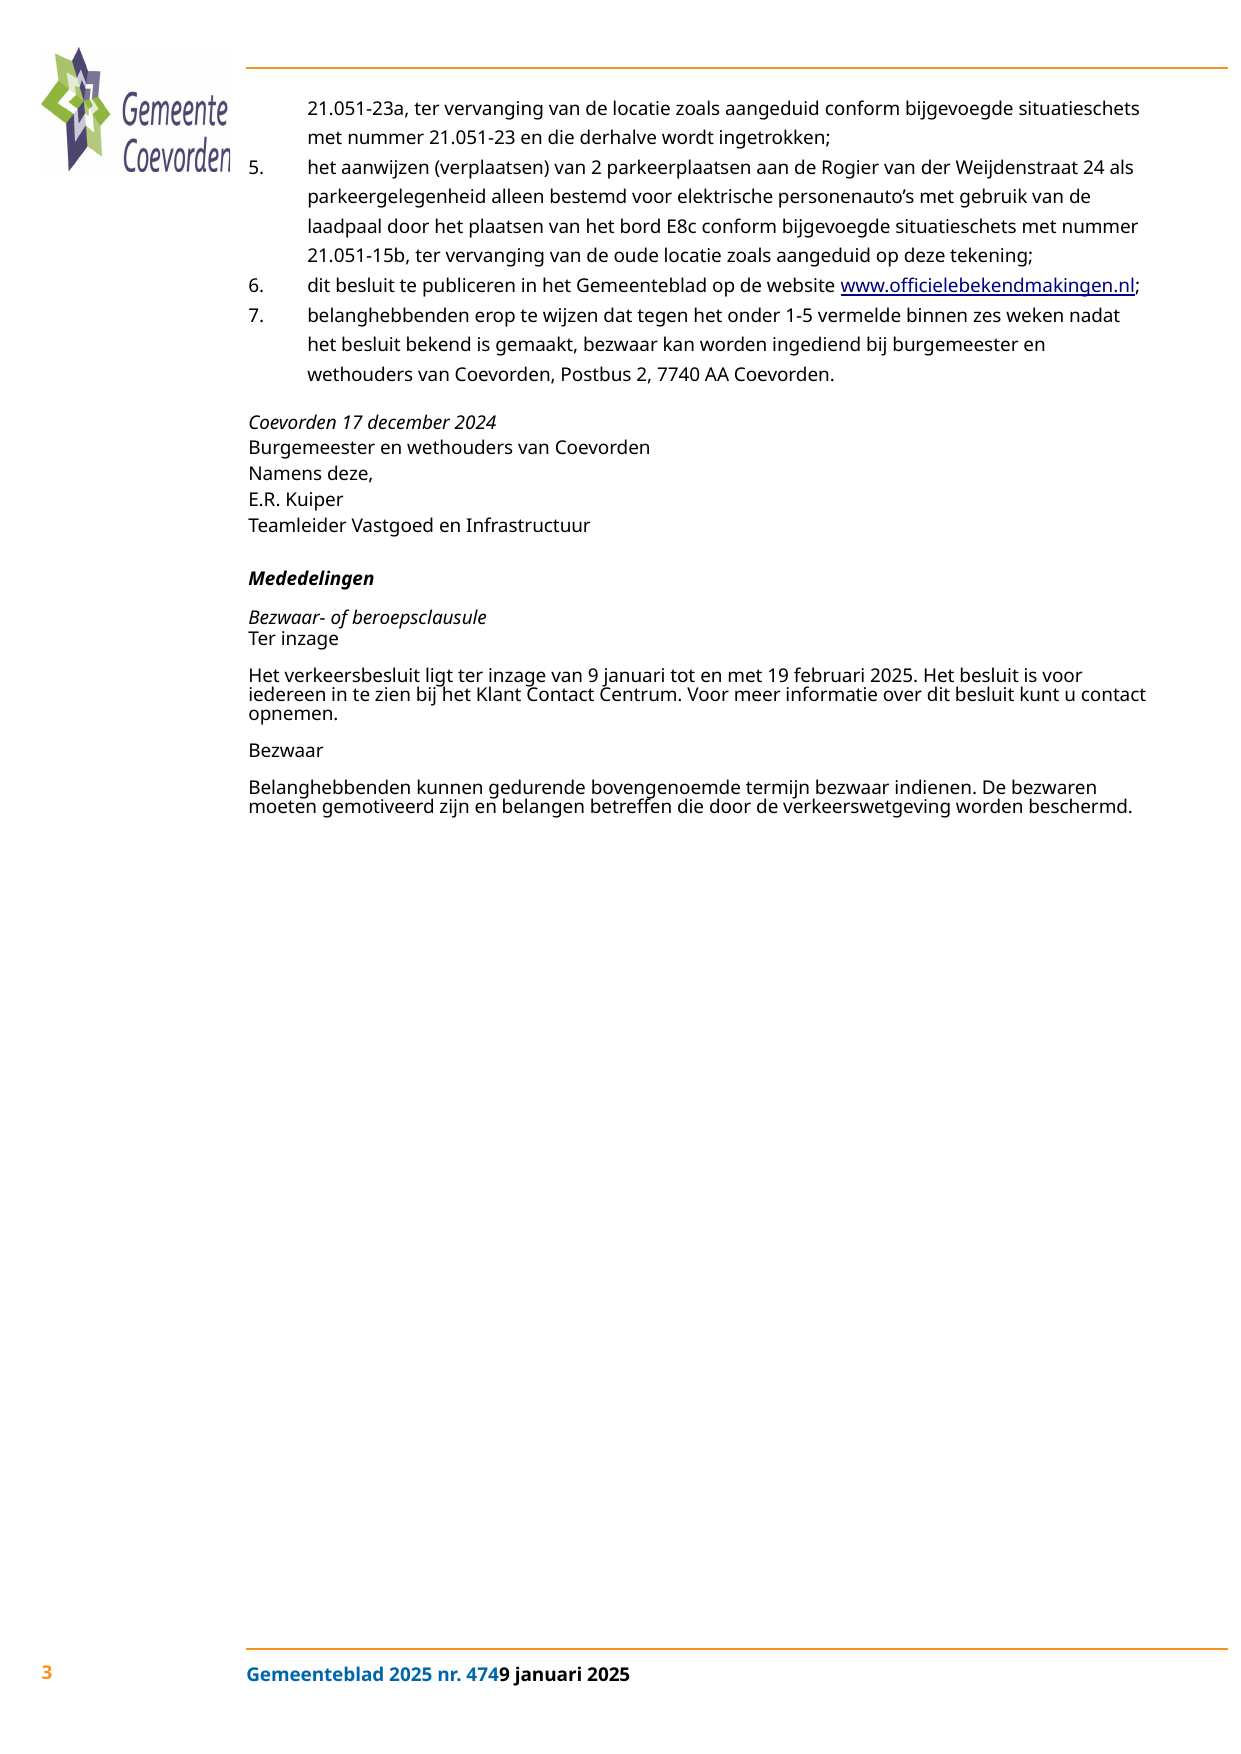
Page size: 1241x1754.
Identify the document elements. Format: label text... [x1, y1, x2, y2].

text Het verkeersbesluit ligt ter inzage van 9 januari tot en met 19 februari 2025. Het besluit is voor iedereen in te zien bij het Klant Contact Centrum. Voor meer informatie over dit besluit kunt u contact opnemen. [248, 667, 1152, 724]
list het aanwijzen (verplaatsen) van 2 parkeerplaatsen aan de Rogier van der Weijdenstraat 24 als parkeergelegenheid alleen bestemd voor elektrische personenauto’s met gebruik van de laadpaal door het plaatsen van het bord E8c conform bijgevoegde situatieschets met nummer 21.051-15b, ter vervanging van de oude locatie zoals aangeduid op deze tekening; [248, 154, 1152, 268]
text Coevorden 17 december 2024 [248, 409, 1152, 434]
text Teamleider Vastgoed en Infrastructuur [248, 512, 1152, 537]
text E.R. Kuiper [248, 486, 1152, 512]
text Bezwaar [248, 742, 1152, 761]
text Namens deze, [248, 460, 1152, 486]
picture [41, 47, 231, 172]
list belanghebbenden erop te wijzen dat tegen het onder 1-5 vermelde binnen zes weken nadat het besluit bekend is gemaakt, bezwaar kan worden ingediend bij burgemeester en wethouders van Coevorden, Postbus 2, 7740 AA Coevorden. [248, 302, 1152, 387]
text Burgemeester en wethouders van Coevorden [248, 434, 1152, 460]
text Mededelingen [248, 565, 1152, 590]
text Bezwaar- of beroepsclausule [248, 604, 1152, 630]
text Ter inzage [248, 630, 1152, 649]
list dit besluit te publiceren in het Gemeenteblad op de website www.officielebekendmakingen.nl; [248, 272, 1152, 298]
list 21.051-23a, ter vervanging van de locatie zoals aangeduid conform bijgevoegde situatieschets met nummer 21.051-23 en die derhalve wordt ingetrokken; [248, 95, 1152, 150]
text Belanghebbenden kunnen gedurende bovengenoemde termijn bezwaar indienen. De bezwaren moeten gemotiveerd zijn en belangen betreffen die door de verkeerswetgeving worden beschermd. [248, 779, 1152, 818]
